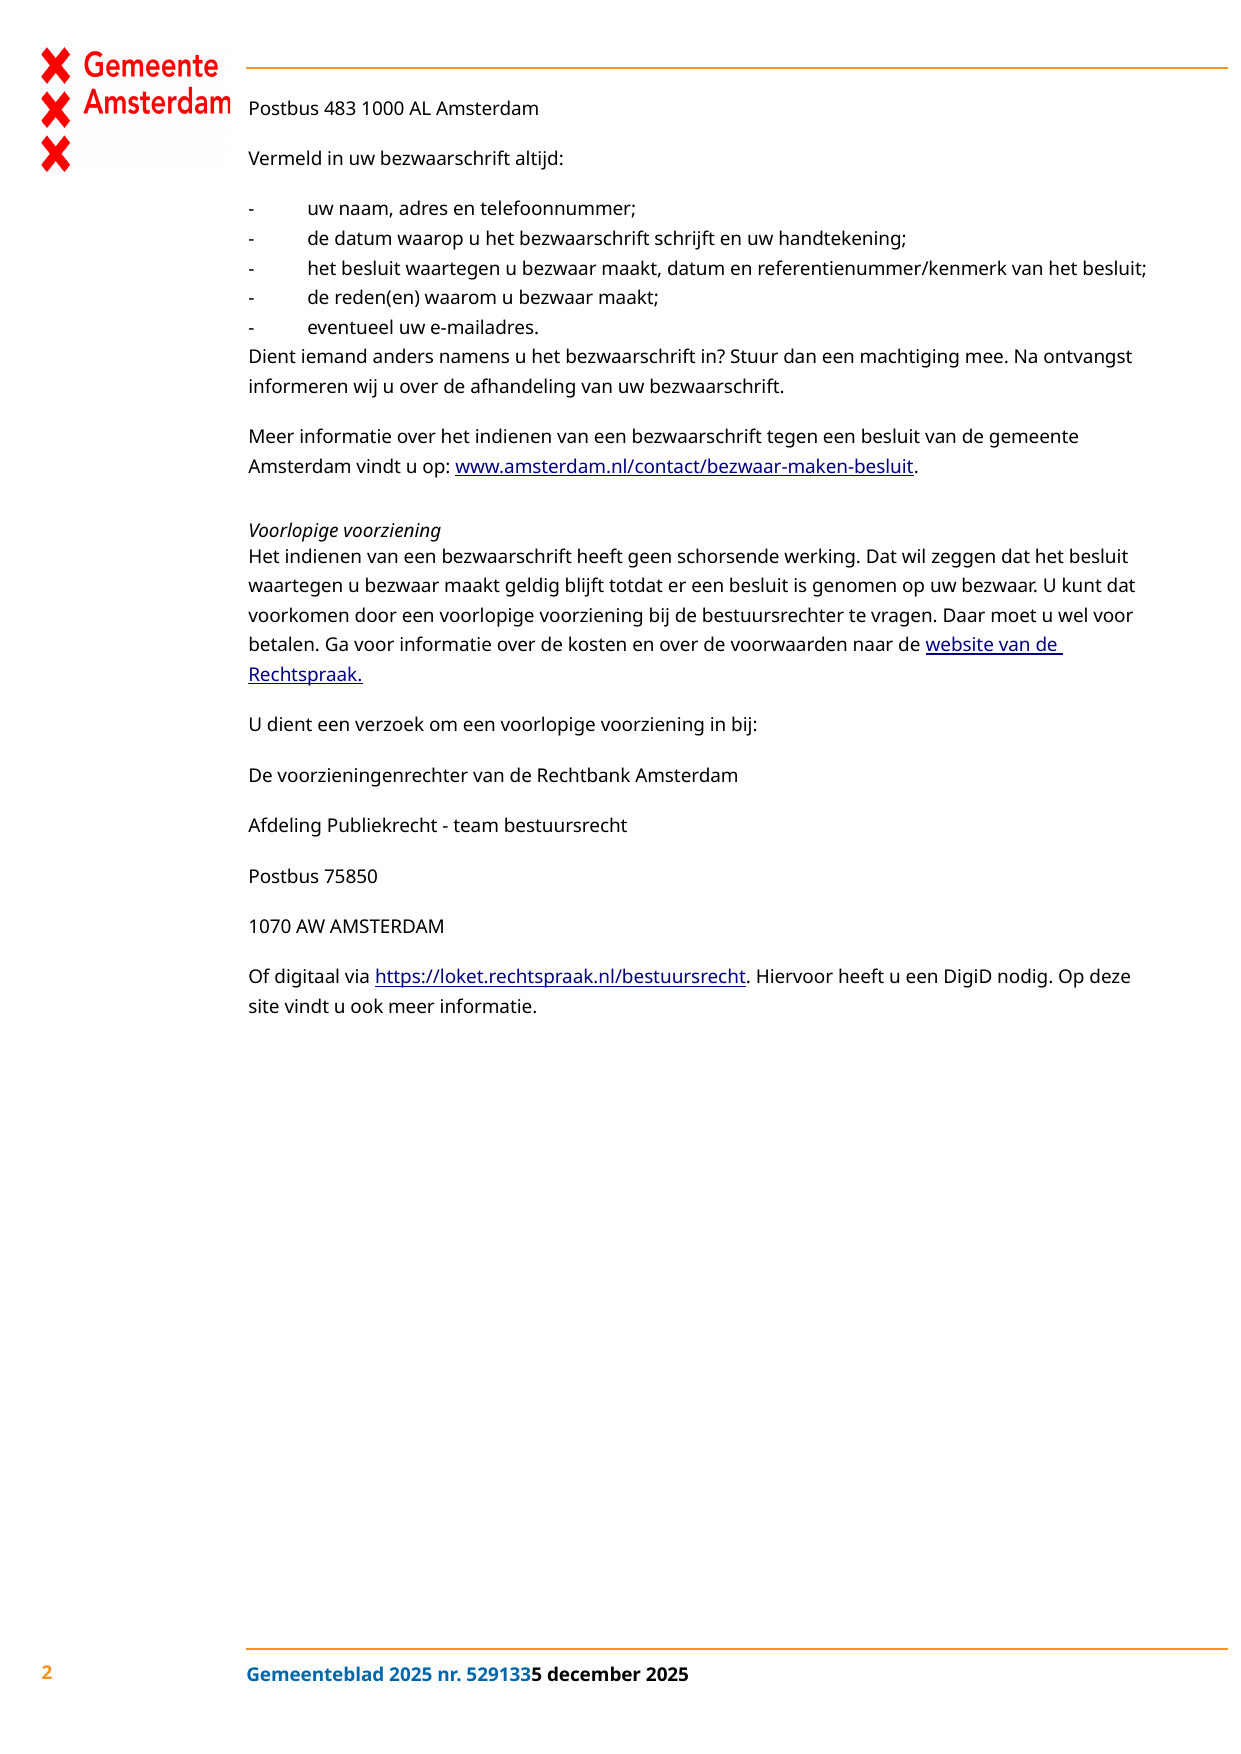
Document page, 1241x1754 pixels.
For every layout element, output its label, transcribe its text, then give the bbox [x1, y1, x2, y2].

list de reden(en) waarom u bezwaar maakt; [248, 284, 1152, 310]
text Meer informatie over het indienen van een bezwaarschrift tegen een besluit van de gemeente Amsterdam vindt u op: www.amsterdam.nl/contact/bezwaar-maken-besluit. [248, 423, 1152, 479]
text De voorzieningenrechter van de Rechtbank Amsterdam [248, 762, 1152, 788]
text Voorlopige voorziening [248, 517, 1152, 543]
text Vermeld in uw bezwaarschrift altijd: [248, 145, 1152, 171]
text 1070 AW AMSTERDAM [248, 913, 1152, 939]
text U dient een verzoek om een voorlopige voorziening in bij: [248, 712, 1152, 737]
list eventueel uw e-mailadres. [248, 314, 1152, 340]
text Postbus 75850 [248, 863, 1152, 888]
list het besluit waartegen u bezwaar maakt, datum en referentienummer/kenmerk van het besluit; [248, 255, 1152, 281]
text Dient iemand anders namens u het bezwaarschrift in? Stuur dan een machtiging mee. Na ontvangst informeren wij u over de afhandeling van uw bezwaarschrift. [248, 343, 1152, 399]
text Postbus 483 1000 AL Amsterdam [248, 95, 1152, 121]
list uw naam, adres en telefoonnummer; [248, 196, 1152, 221]
picture [41, 47, 231, 172]
text Of digitaal via https://loket.rechtspraak.nl/bestuursrecht. Hiervoor heeft u een DigiD nodig. Op deze site vindt u ook meer informatie. [248, 964, 1152, 1019]
list de datum waarop u het bezwaarschrift schrijft en uw handtekening; [248, 225, 1152, 251]
text Afdeling Publiekrecht - team bestuursrecht [248, 812, 1152, 838]
text Het indienen van een bezwaarschrift heeft geen schorsende werking. Dat wil zeggen dat het besluit waartegen u bezwaar maakt geldig blijft totdat er een besluit is genomen op uw bezwaar. U kunt dat voorkomen door een voorlopige voorziening bij de bestuursrechter te vragen. Daar moet u wel voor betalen. Ga voor informatie over de kosten en over de voorwaarden naar de website van de Rechtspraak. [248, 543, 1152, 687]
